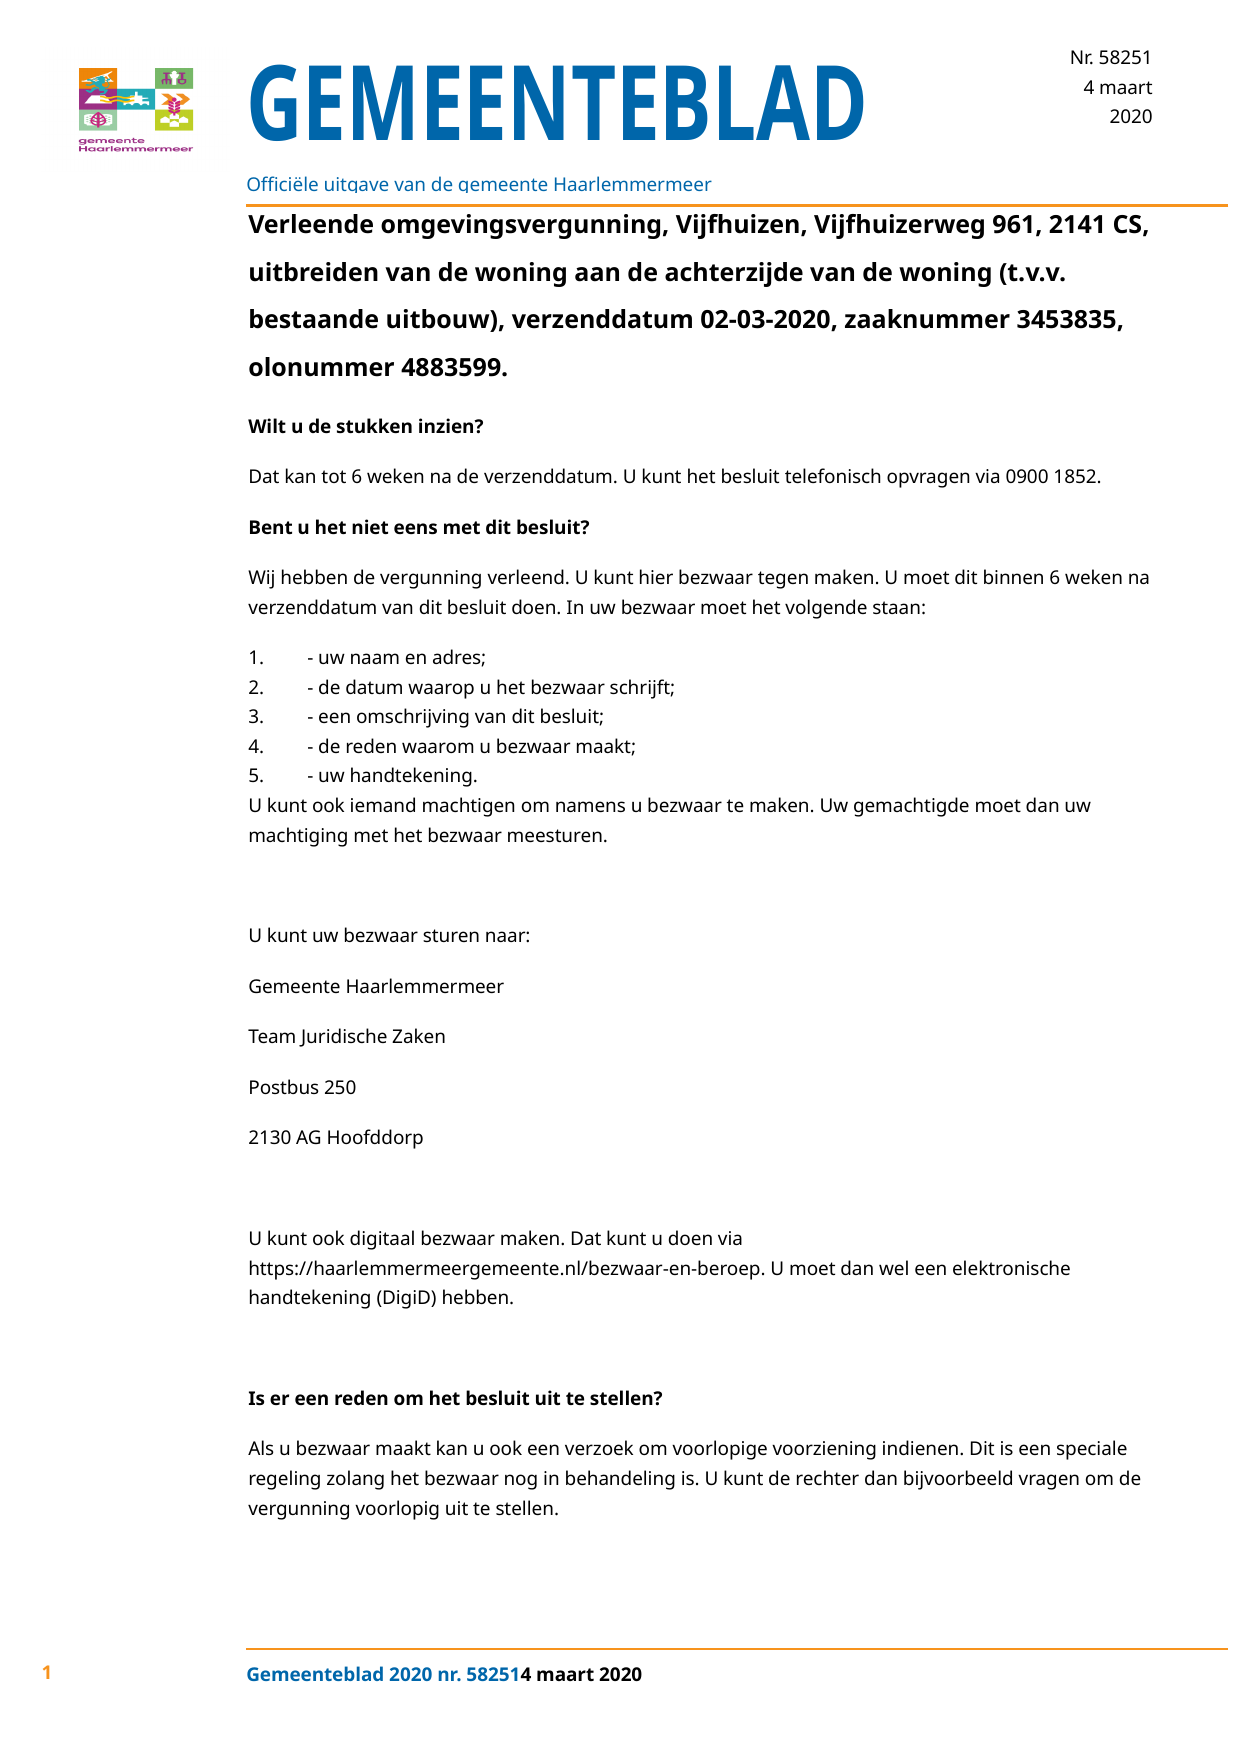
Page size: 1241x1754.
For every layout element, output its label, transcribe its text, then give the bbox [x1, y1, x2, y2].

list - uw naam en adres; [248, 644, 1152, 670]
text Is er een reden om het besluit uit te stellen? [248, 1385, 1152, 1411]
text 2130 AG Hoofddorp [248, 1124, 1152, 1150]
text Als u bezwaar maakt kan u ook een verzoek om voorlopige voorziening indienen. Dit is een speciale regeling zolang het bezwaar nog in behandeling is. U kunt de rechter dan bijvoorbeeld vragen om de vergunning voorlopig uit te stellen. [248, 1436, 1152, 1521]
list - de reden waarom u bezwaar maakt; [248, 733, 1152, 759]
text U kunt ook iemand machtigen om namens u bezwaar te maken. Uw gemachtigde moet dan uw machtiging met het bezwaar meesturen. [248, 792, 1152, 848]
text Gemeente Haarlemmermeer [248, 973, 1152, 999]
list - een omschrijving van dit besluit; [248, 703, 1152, 729]
text Dat kan tot 6 weken na de verzenddatum. U kunt het besluit telefonisch opvragen via 0900 1852. [248, 463, 1152, 489]
text Bent u het niet eens met dit besluit? [248, 514, 1152, 540]
text Postbus 250 [248, 1074, 1152, 1100]
text Team Juridische Zaken [248, 1023, 1152, 1049]
list - de datum waarop u het bezwaar schrijft; [248, 674, 1152, 700]
list - uw handtekening. [248, 763, 1152, 788]
text Wij hebben de vergunning verleend. U kunt hier bezwaar tegen maken. U moet dit binnen 6 weken na verzenddatum van dit besluit doen. In uw bezwaar moet het volgende staan: [248, 564, 1152, 620]
picture [41, 47, 231, 172]
text Verleende omgevingsvergunning, Vijfhuizen, Vijfhuizerweg 961, 2141 CS, uitbreiden van de woning aan de achterzijde van de woning (t.v.v. bestaande uitbouw), verzenddatum 02-03-2020, zaaknummer 3453835, olonummer 4883599. [248, 207, 1152, 384]
text U kunt ook digitaal bezwaar maken. Dat kunt u doen via https://haarlemmermeergemeente.nl/bezwaar-en-beroep. U moet dan wel een elektronische handtekening (DigiD) hebben. [248, 1225, 1152, 1310]
text Wilt u de stukken inzien? [248, 413, 1152, 439]
text U kunt uw bezwaar sturen naar: [248, 923, 1152, 948]
